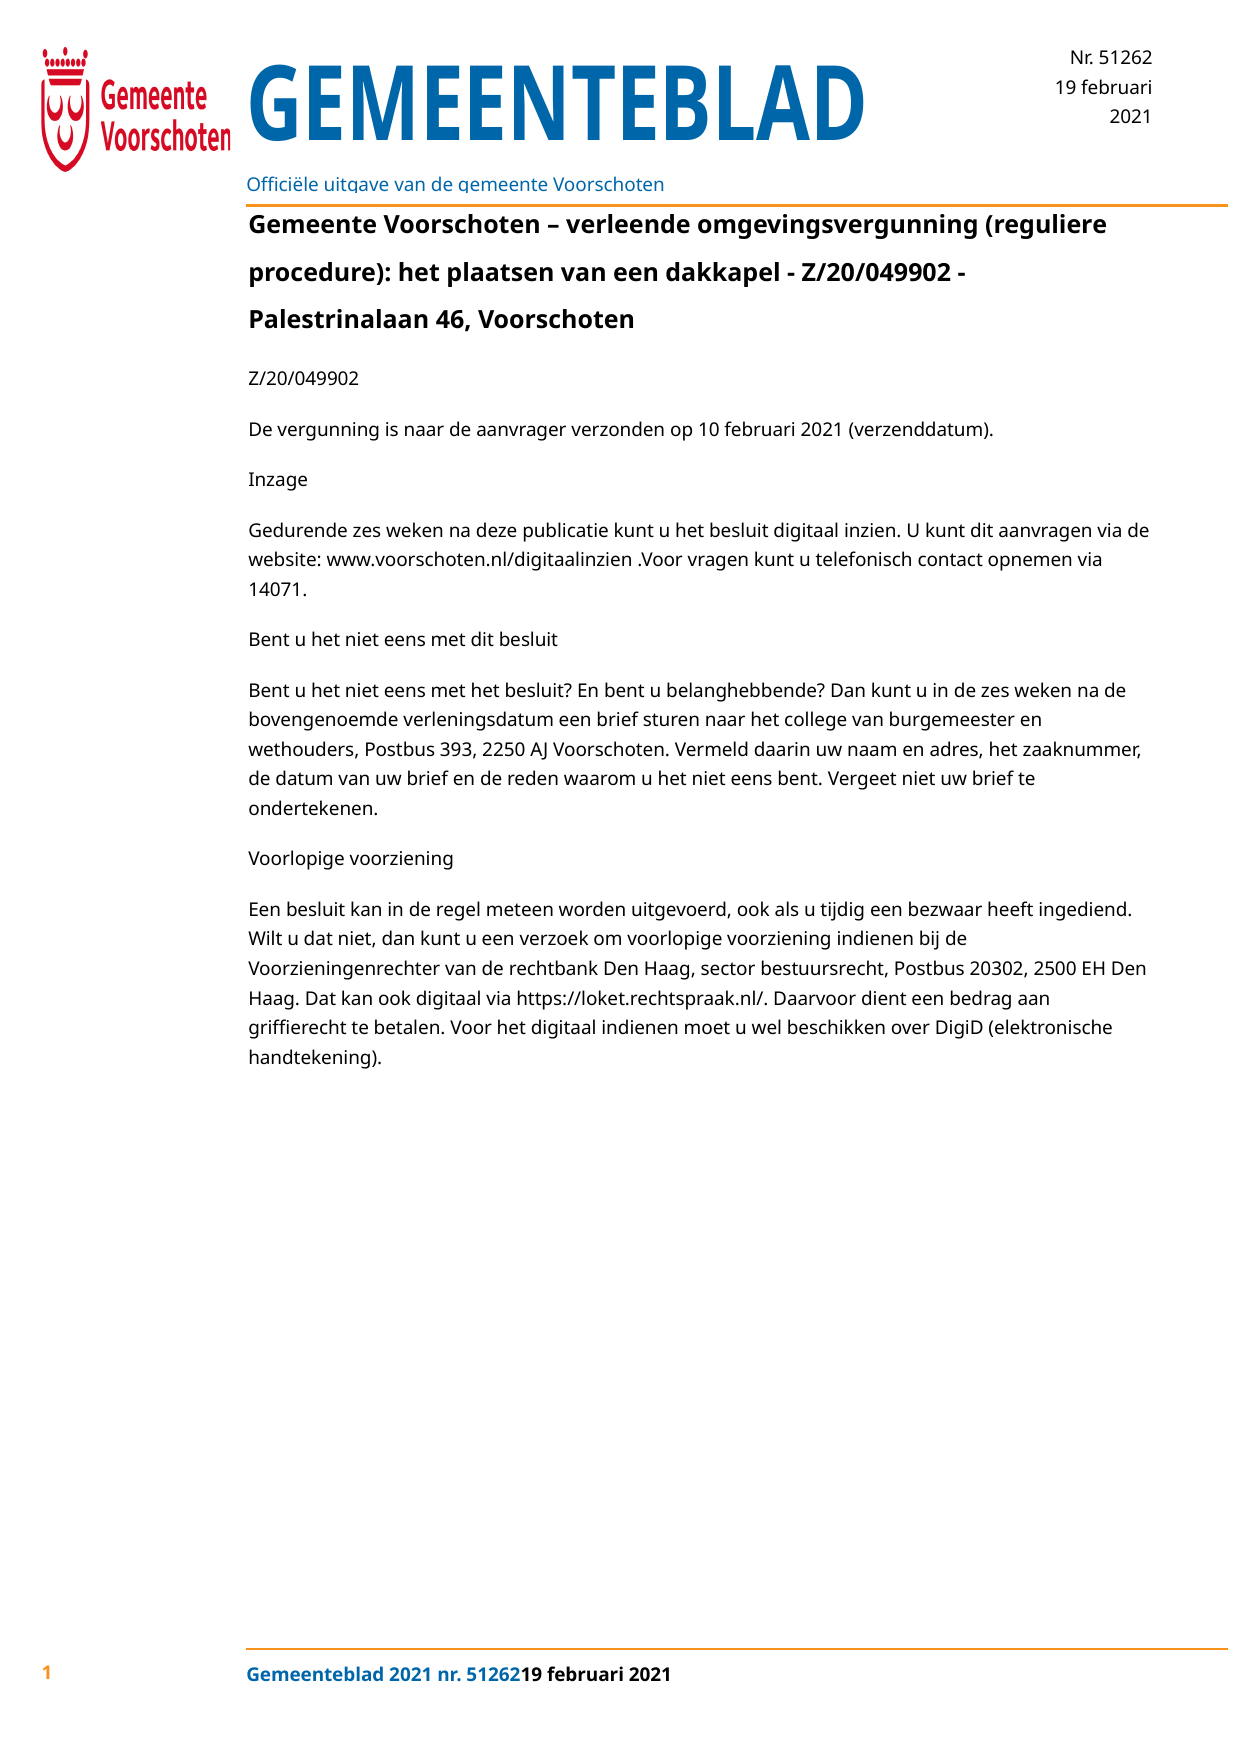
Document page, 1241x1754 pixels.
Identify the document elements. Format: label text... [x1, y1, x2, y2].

text Gedurende zes weken na deze publicatie kunt u het besluit digitaal inzien. U kunt dit aanvragen via de website: www.voorschoten.nl/digitaalinzien .Voor vragen kunt u telefonisch contact opnemen via 14071. [248, 517, 1152, 602]
text De vergunning is naar de aanvrager verzonden op 10 februari 2021 (verzenddatum). [248, 416, 1152, 442]
text Bent u het niet eens met dit besluit [248, 626, 1152, 652]
text Een besluit kan in de regel meteen worden uitgevoerd, ook als u tijdig een bezwaar heeft ingediend. Wilt u dat niet, dan kunt u een verzoek om voorlopige voorziening indienen bij de Voorzieningenrechter van de rechtbank Den Haag, sector bestuursrecht, Postbus 20302, 2500 EH Den Haag. Dat kan ook digitaal via https://loket.rechtspraak.nl/. Daarvoor dient een bedrag aan griffierecht te betalen. Voor het digitaal indienen moet u wel beschikken over DigiD (elektronische handtekening). [248, 896, 1152, 1069]
text Bent u het niet eens met het besluit? En bent u belanghebbende? Dan kunt u in de zes weken na de bovengenoemde verleningsdatum een brief sturen naar het college van burgemeester en wethouders, Postbus 393, 2250 AJ Voorschoten. Vermeld daarin uw naam en adres, het zaaknummer, de datum van uw brief en de reden waarom u het niet eens bent. Vergeet niet uw brief te ondertekenen. [248, 677, 1152, 821]
text Gemeente Voorschoten – verleende omgevingsvergunning (reguliere procedure): het plaatsen van een dakkapel - Z/20/049902 - Palestrinalaan 46, Voorschoten [248, 207, 1152, 336]
picture [41, 47, 231, 172]
text Inzage [248, 466, 1152, 492]
text Z/20/049902 [248, 366, 1152, 391]
text Voorlopige voorziening [248, 846, 1152, 871]
